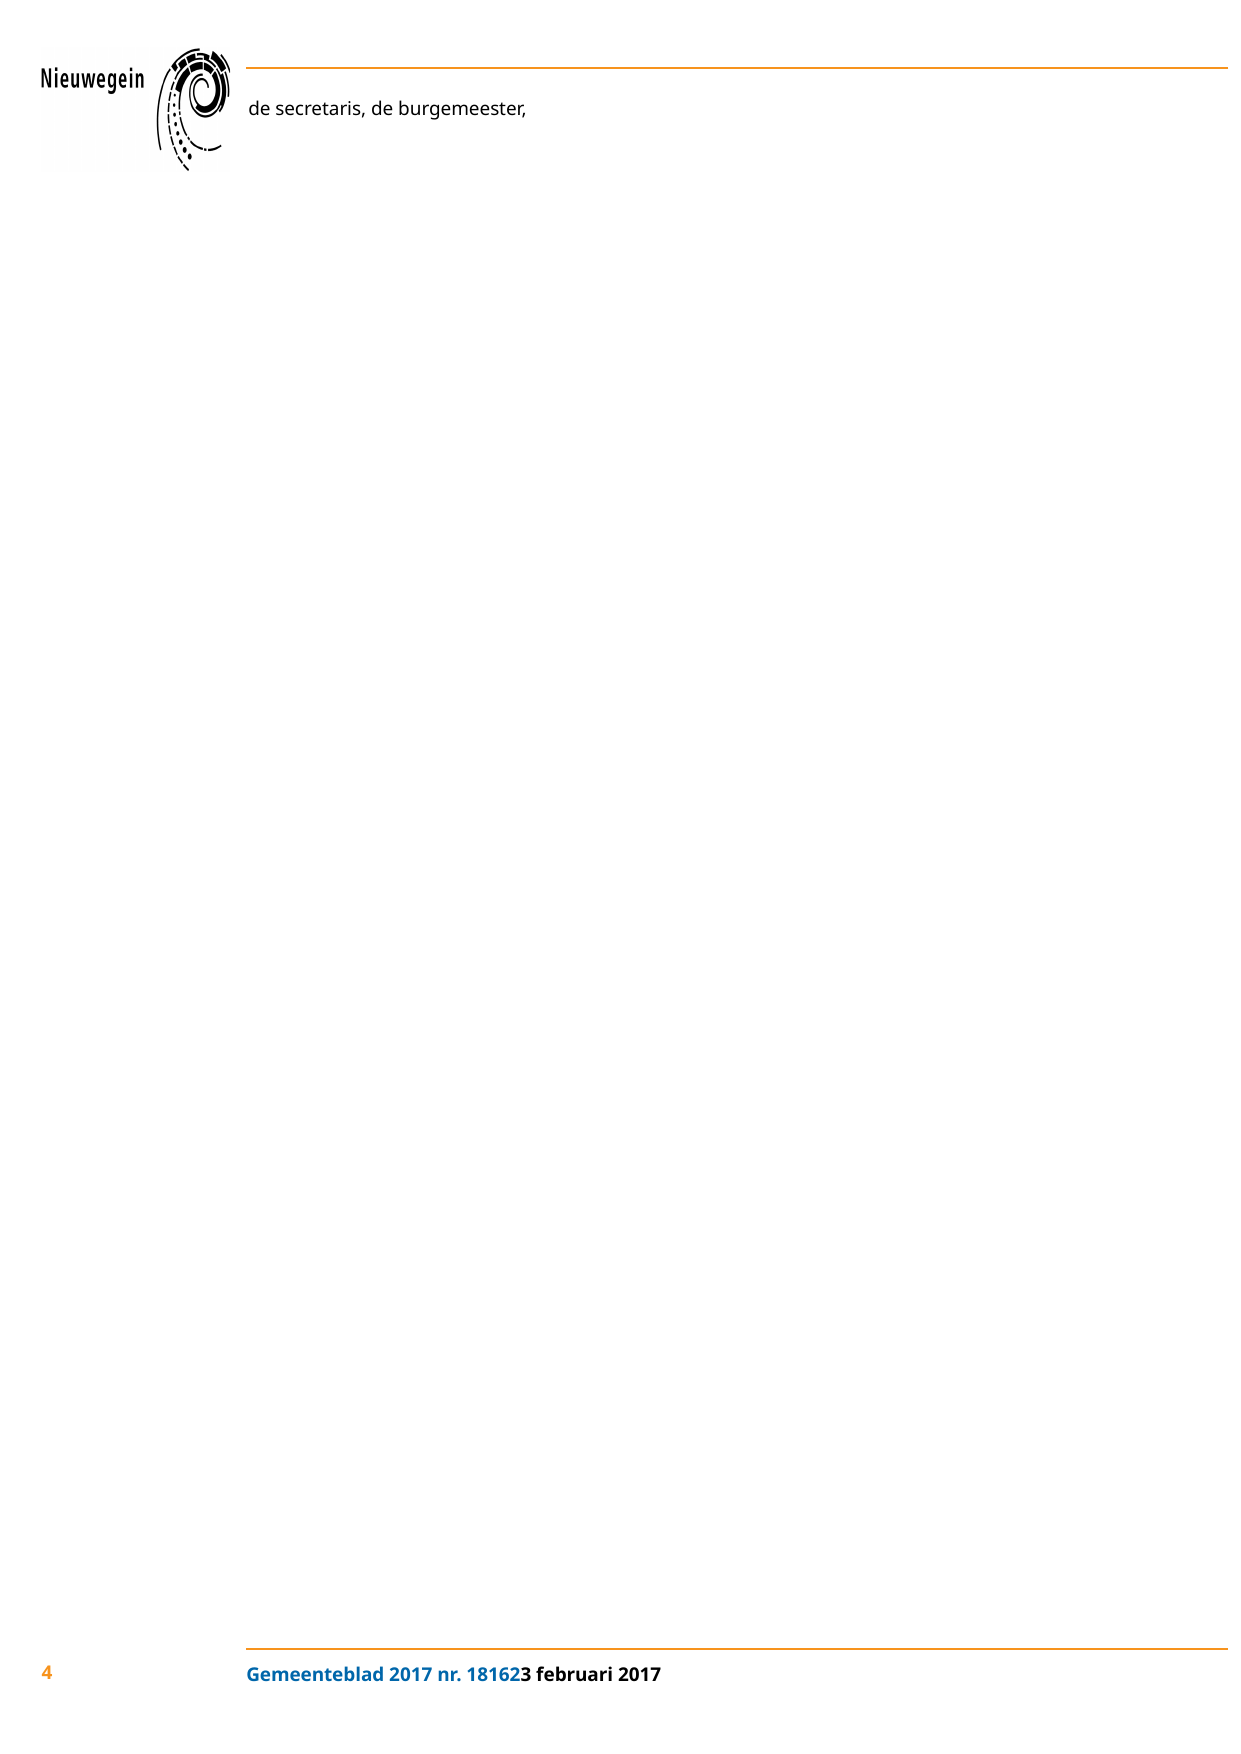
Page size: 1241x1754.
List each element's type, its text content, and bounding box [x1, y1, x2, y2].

picture [41, 47, 231, 172]
text de secretaris, de burgemeester, [248, 95, 1152, 121]
